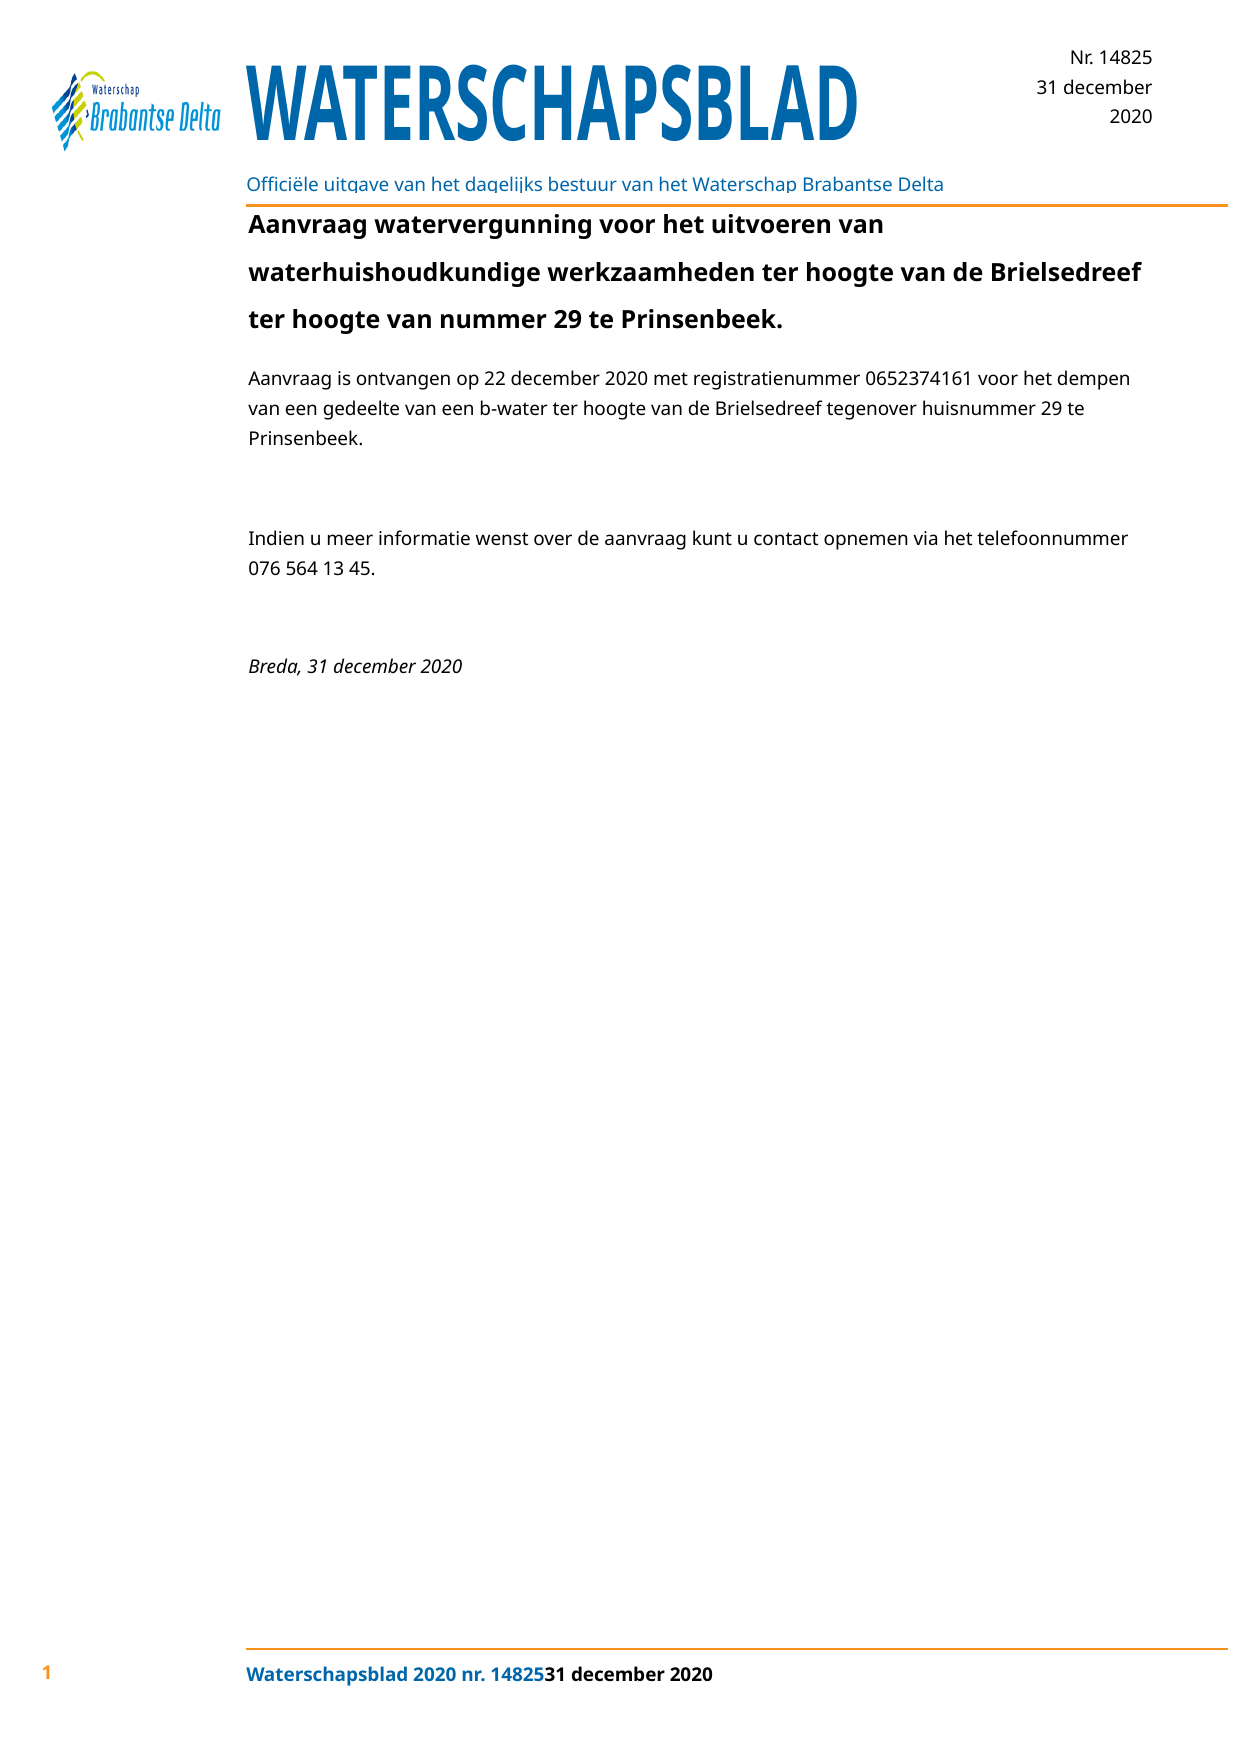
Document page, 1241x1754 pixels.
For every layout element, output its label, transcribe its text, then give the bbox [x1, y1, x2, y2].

text Indien u meer informatie wenst over de aanvraag kunt u contact opnemen via het telefoonnummer 076 564 13 45. [248, 526, 1152, 581]
text Aanvraag watervergunning voor het uitvoeren van waterhuishoudkundige werkzaamheden ter hoogte van de Brielsedreef ter hoogte van nummer 29 te Prinsenbeek. [248, 207, 1152, 336]
text Breda, 31 december 2020 [248, 653, 1152, 679]
picture [41, 47, 231, 172]
text Aanvraag is ontvangen op 22 december 2020 met registratienummer 0652374161 voor het dempen van een gedeelte van een b-water ter hoogte van de Brielsedreef tegenover huisnummer 29 te Prinsenbeek. [248, 366, 1152, 450]
